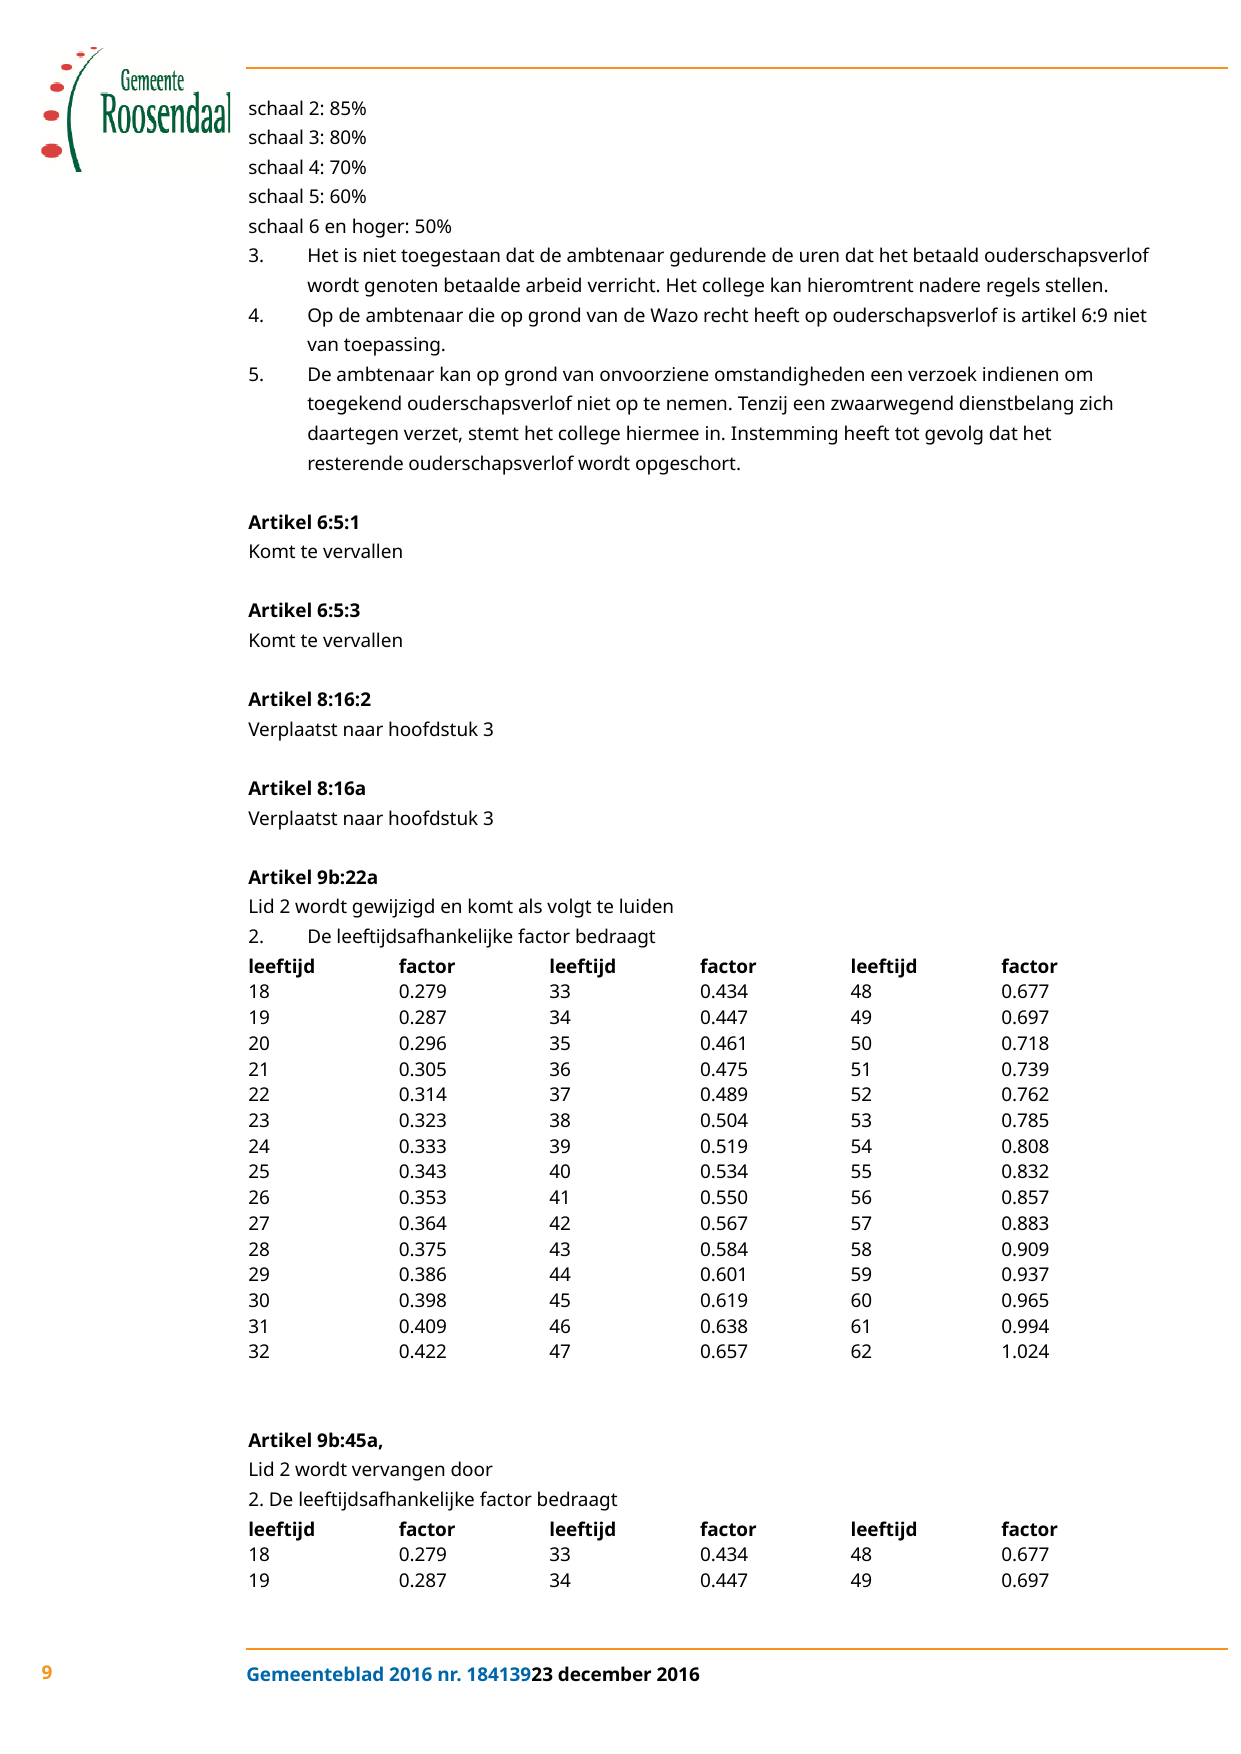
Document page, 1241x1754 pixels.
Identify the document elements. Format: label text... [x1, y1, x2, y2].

table_header factor [1001, 953, 1152, 978]
table_cell 0.550 [700, 1184, 850, 1210]
table_cell 0.504 [700, 1107, 850, 1133]
table_cell 62 [850, 1339, 1001, 1364]
table_cell 0.519 [700, 1133, 850, 1159]
table_cell 0.619 [700, 1287, 850, 1313]
table_cell 33 [549, 1541, 700, 1567]
table_cell 0.375 [399, 1236, 549, 1262]
table_cell 19 [248, 1004, 398, 1030]
table_cell 39 [549, 1133, 700, 1159]
text schaal 6 en hoger: 50% [248, 213, 1152, 239]
table_cell 0.287 [399, 1004, 549, 1030]
text Artikel 9b:45a, [248, 1427, 1152, 1453]
table_cell 49 [850, 1567, 1001, 1593]
table_cell 0.489 [700, 1081, 850, 1107]
table_header factor [700, 1516, 850, 1541]
table_cell 0.994 [1001, 1313, 1152, 1339]
table_cell 0.785 [1001, 1107, 1152, 1133]
list De leeftijdsafhankelijke factor bedraagt [248, 923, 1152, 949]
table_cell 0.677 [1001, 979, 1152, 1004]
table_cell 18 [248, 1541, 398, 1567]
table_header leeftijd [850, 953, 1001, 978]
table_cell 50 [850, 1030, 1001, 1056]
text schaal 2: 85% [248, 95, 1152, 121]
table_cell 0.601 [700, 1262, 850, 1287]
table_cell 0.279 [399, 979, 549, 1004]
table_cell 55 [850, 1159, 1001, 1184]
table_cell 18 [248, 979, 398, 1004]
table_cell 0.447 [700, 1567, 850, 1593]
table_cell 31 [248, 1313, 398, 1339]
table_cell 0.857 [1001, 1184, 1152, 1210]
table_cell 21 [248, 1056, 398, 1081]
text Artikel 8:16:2 [248, 686, 1152, 712]
table_cell 58 [850, 1236, 1001, 1262]
table_cell 0.386 [399, 1262, 549, 1287]
table_cell 34 [549, 1004, 700, 1030]
table_cell 0.447 [700, 1004, 850, 1030]
table_cell 1.024 [1001, 1339, 1152, 1364]
text Komt te vervallen [248, 538, 1152, 564]
table_cell 38 [549, 1107, 700, 1133]
table_cell 19 [248, 1567, 398, 1593]
table_cell 0.409 [399, 1313, 549, 1339]
table_cell 0.883 [1001, 1210, 1152, 1236]
text Artikel 6:5:3 [248, 598, 1152, 623]
table_cell 0.364 [399, 1210, 549, 1236]
table_cell 49 [850, 1004, 1001, 1030]
table_cell 0.567 [700, 1210, 850, 1236]
table_cell 40 [549, 1159, 700, 1184]
table_cell 54 [850, 1133, 1001, 1159]
list De ambtenaar kan op grond van onvoorziene omstandigheden een verzoek indienen om toegekend ouderschapsverlof niet op te nemen. Tenzij een zwaarwegend dienstbelang zich daartegen verzet, stemt het college hiermee in. Instemming heeft tot gevolg dat het resterende ouderschapsverlof wordt opgeschort. [248, 361, 1152, 476]
table_header leeftijd [248, 1516, 398, 1541]
table_cell 53 [850, 1107, 1001, 1133]
table_cell 45 [549, 1287, 700, 1313]
table_header leeftijd [248, 953, 398, 978]
text Artikel 8:16a [248, 775, 1152, 801]
table_cell 22 [248, 1081, 398, 1107]
text Verplaatst naar hoofdstuk 3 [248, 805, 1152, 831]
table_cell 0.434 [700, 979, 850, 1004]
table_cell 0.398 [399, 1287, 549, 1313]
table_header leeftijd [850, 1516, 1001, 1541]
table_cell 37 [549, 1081, 700, 1107]
text Lid 2 wordt vervangen door [248, 1456, 1152, 1482]
table_header factor [1001, 1516, 1152, 1541]
table_cell 44 [549, 1262, 700, 1287]
table_cell 0.461 [700, 1030, 850, 1056]
table_cell 23 [248, 1107, 398, 1133]
table_header factor [399, 1516, 549, 1541]
text Komt te vervallen [248, 627, 1152, 653]
table_cell 0.657 [700, 1339, 850, 1364]
table_cell 33 [549, 979, 700, 1004]
table_cell 34 [549, 1567, 700, 1593]
text Lid 2 wordt gewijzigd en komt als volgt te luiden [248, 893, 1152, 919]
text Verplaatst naar hoofdstuk 3 [248, 716, 1152, 742]
table_cell 0.343 [399, 1159, 549, 1184]
table_cell 29 [248, 1262, 398, 1287]
table_cell 41 [549, 1184, 700, 1210]
text Artikel 9b:22a [248, 864, 1152, 890]
text 2. De leeftijdsafhankelijke factor bedraagt [248, 1486, 1152, 1512]
table_cell 0.353 [399, 1184, 549, 1210]
table_cell 0.762 [1001, 1081, 1152, 1107]
table_cell 0.333 [399, 1133, 549, 1159]
table_cell 0.638 [700, 1313, 850, 1339]
table_cell 0.422 [399, 1339, 549, 1364]
table_header factor [700, 953, 850, 978]
table_cell 48 [850, 979, 1001, 1004]
text schaal 4: 70% [248, 154, 1152, 180]
table_cell 26 [248, 1184, 398, 1210]
table_header leeftijd [549, 1516, 700, 1541]
text Artikel 6:5:1 [248, 509, 1152, 535]
table_cell 27 [248, 1210, 398, 1236]
table_cell 0.584 [700, 1236, 850, 1262]
table_cell 0.739 [1001, 1056, 1152, 1081]
table_cell 0.808 [1001, 1133, 1152, 1159]
table_cell 0.937 [1001, 1262, 1152, 1287]
table_cell 0.965 [1001, 1287, 1152, 1313]
table_header leeftijd [549, 953, 700, 978]
table_cell 24 [248, 1133, 398, 1159]
table_cell 59 [850, 1262, 1001, 1287]
table_cell 0.434 [700, 1541, 850, 1567]
table_cell 0.323 [399, 1107, 549, 1133]
table_cell 43 [549, 1236, 700, 1262]
text schaal 5: 60% [248, 183, 1152, 209]
table_cell 48 [850, 1541, 1001, 1567]
table_cell 60 [850, 1287, 1001, 1313]
table_cell 57 [850, 1210, 1001, 1236]
table_cell 0.475 [700, 1056, 850, 1081]
table_cell 0.287 [399, 1567, 549, 1593]
list Het is niet toegestaan dat de ambtenaar gedurende de uren dat het betaald ouderschapsverlof wordt genoten betaalde arbeid verricht. Het college kan hieromtrent nadere regels stellen. [248, 243, 1152, 298]
table_cell 32 [248, 1339, 398, 1364]
text schaal 3: 80% [248, 124, 1152, 150]
picture [41, 47, 231, 172]
table_cell 28 [248, 1236, 398, 1262]
table_cell 47 [549, 1339, 700, 1364]
table_cell 46 [549, 1313, 700, 1339]
table_cell 25 [248, 1159, 398, 1184]
table_cell 51 [850, 1056, 1001, 1081]
table_cell 0.534 [700, 1159, 850, 1184]
list Op de ambtenaar die op grond van de Wazo recht heeft op ouderschapsverlof is artikel 6:9 niet van toepassing. [248, 302, 1152, 357]
table_cell 0.296 [399, 1030, 549, 1056]
table_cell 0.909 [1001, 1236, 1152, 1262]
table_cell 56 [850, 1184, 1001, 1210]
table_cell 30 [248, 1287, 398, 1313]
table_cell 36 [549, 1056, 700, 1081]
table_cell 0.832 [1001, 1159, 1152, 1184]
table_cell 0.718 [1001, 1030, 1152, 1056]
table_cell 52 [850, 1081, 1001, 1107]
table_cell 0.697 [1001, 1004, 1152, 1030]
table_cell 42 [549, 1210, 700, 1236]
table_cell 0.314 [399, 1081, 549, 1107]
table_header factor [399, 953, 549, 978]
table_cell 35 [549, 1030, 700, 1056]
table_cell 0.677 [1001, 1541, 1152, 1567]
table_cell 0.697 [1001, 1567, 1152, 1593]
table_cell 0.279 [399, 1541, 549, 1567]
table_cell 20 [248, 1030, 398, 1056]
table_cell 61 [850, 1313, 1001, 1339]
table_cell 0.305 [399, 1056, 549, 1081]
